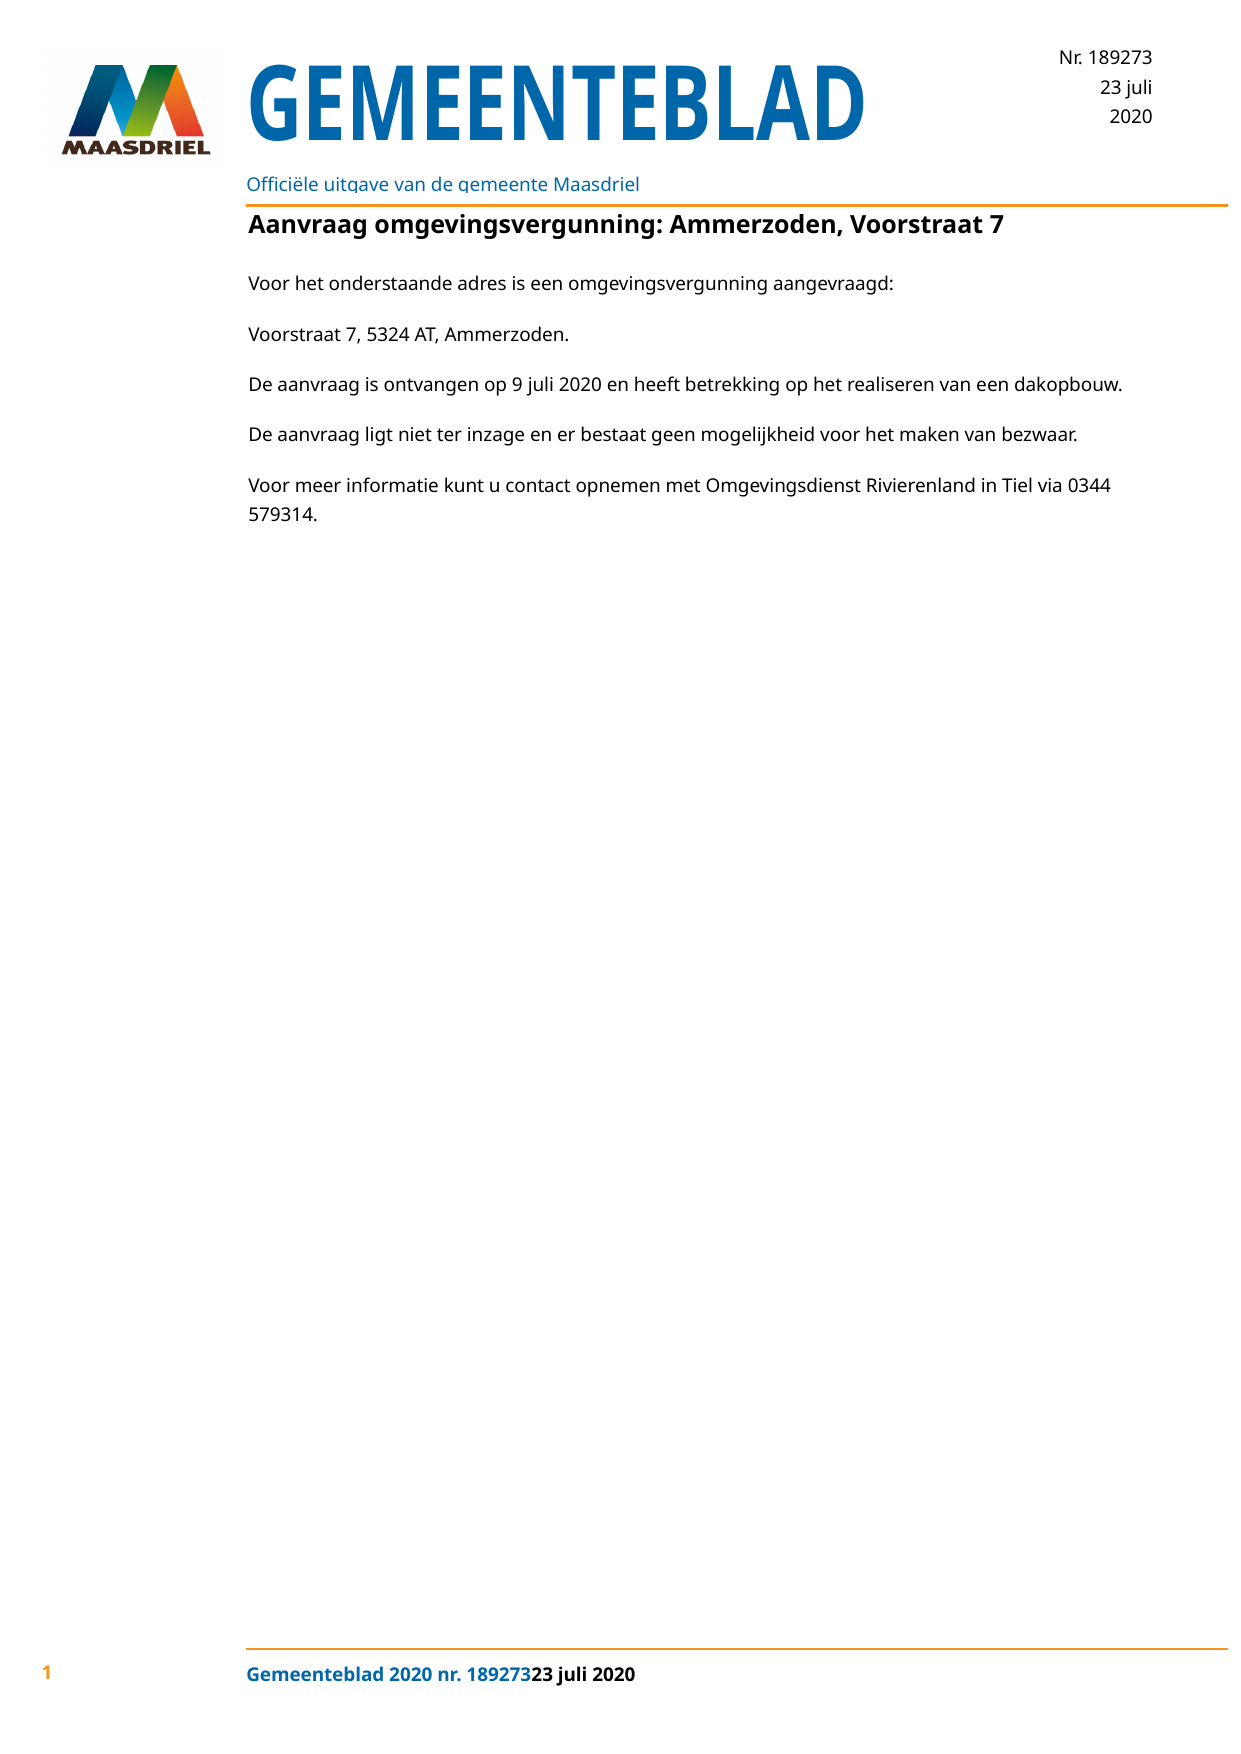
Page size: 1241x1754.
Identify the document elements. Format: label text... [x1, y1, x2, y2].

text Aanvraag omgevingsvergunning: Ammerzoden, Voorstraat 7 [248, 207, 1152, 241]
text De aanvraag is ontvangen op 9 juli 2020 en heeft betrekking op het realiseren van een dakopbouw. [248, 371, 1152, 397]
text Voor meer informatie kunt u contact opnemen met Omgevingsdienst Rivierenland in Tiel via 0344 579314. [248, 472, 1152, 527]
text Voorstraat 7, 5324 AT, Ammerzoden. [248, 321, 1152, 346]
text Voor het onderstaande adres is een omgevingsvergunning aangevraagd: [248, 270, 1152, 296]
picture [41, 47, 231, 172]
text De aanvraag ligt niet ter inzage en er bestaat geen mogelijkheid voor het maken van bezwaar. [248, 422, 1152, 447]
